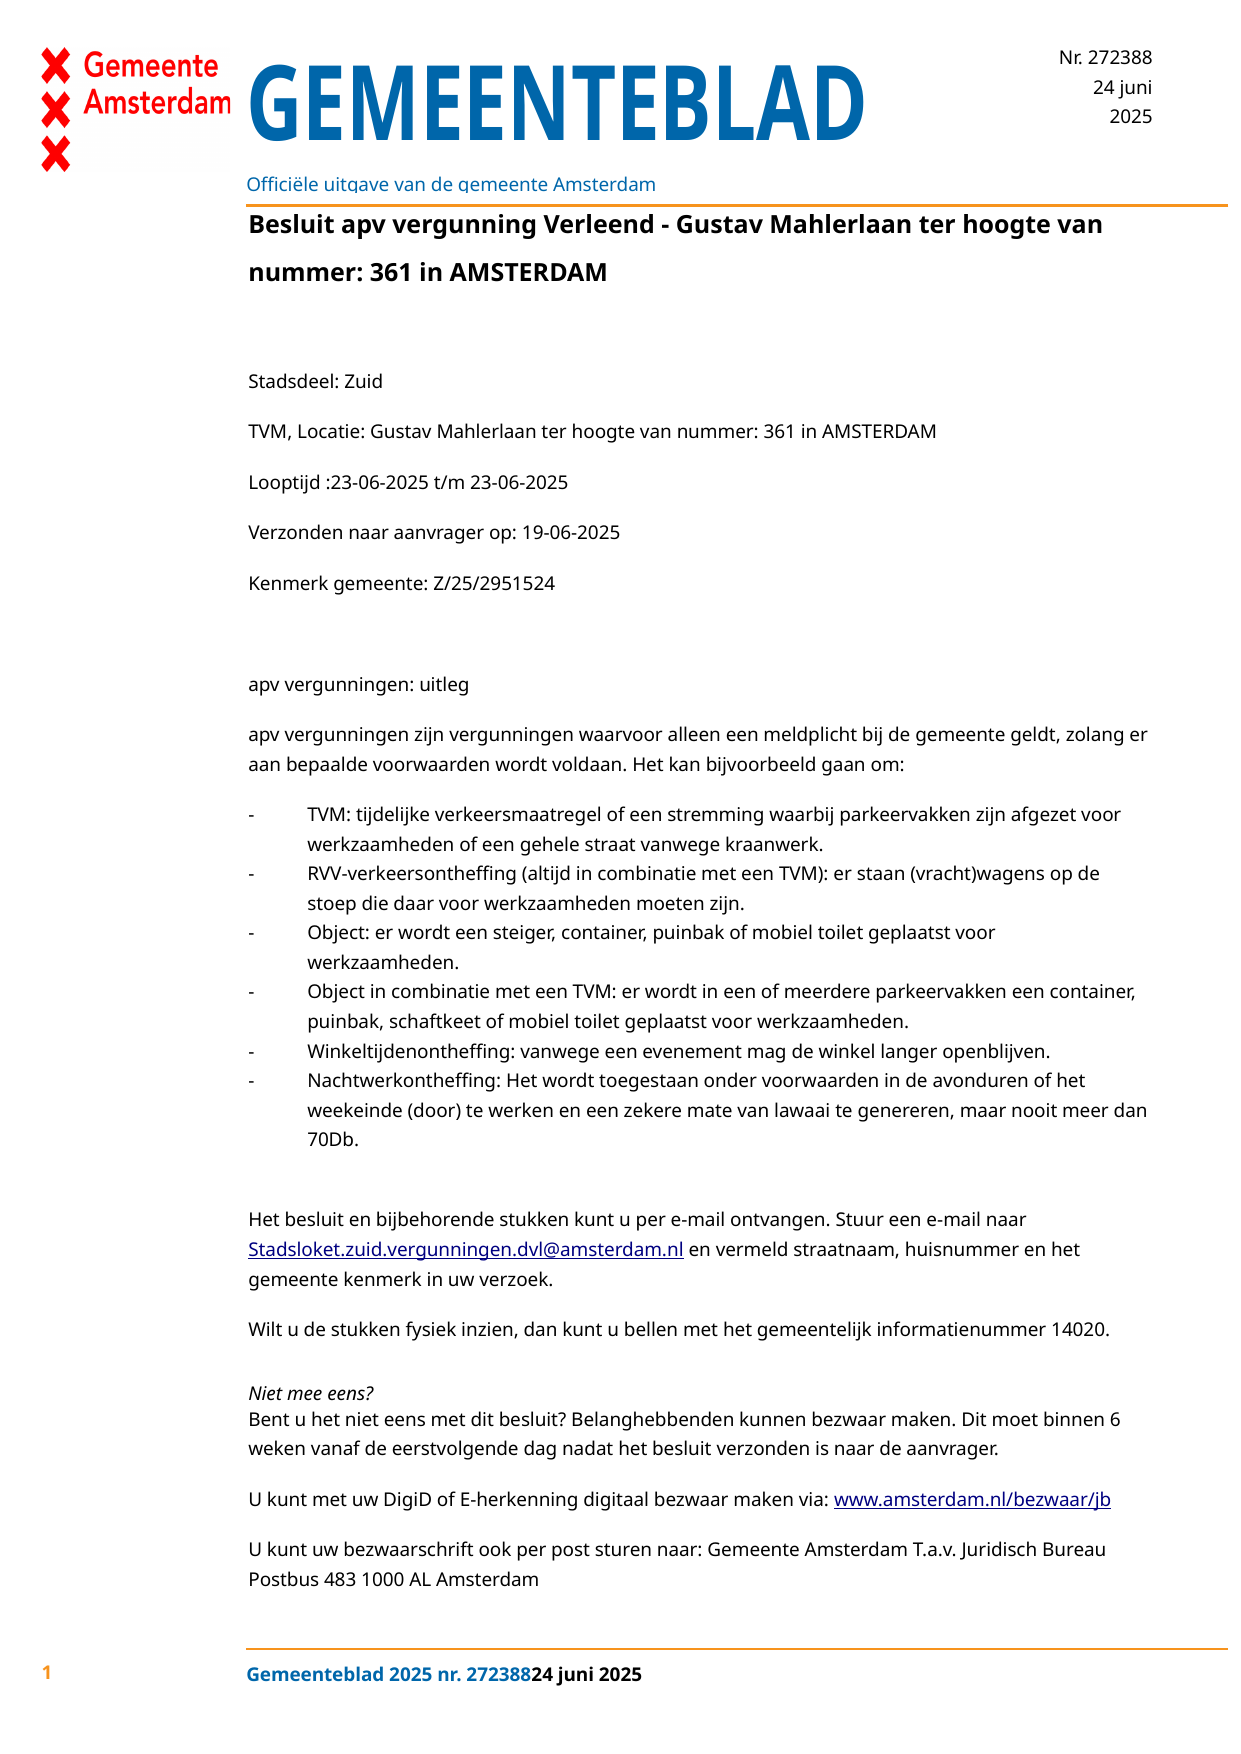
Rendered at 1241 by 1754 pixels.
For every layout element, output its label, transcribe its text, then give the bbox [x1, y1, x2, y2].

text Verzonden naar aanvrager op: 19-06-2025 [248, 519, 1152, 545]
list Object: er wordt een steiger, container, puinbak of mobiel toilet geplaatst voor werkzaamheden. [248, 919, 1152, 975]
text U kunt met uw DigiD of E-herkenning digitaal bezwaar maken via: www.amsterdam.nl/bezwaar/jb [248, 1486, 1152, 1512]
text Wilt u de stukken fysiek inzien, dan kunt u bellen met het gemeentelijk informatienummer 14020. [248, 1316, 1152, 1342]
text U kunt uw bezwaarschrift ook per post sturen naar: Gemeente Amsterdam T.a.v. Juridisch Bureau Postbus 483 1000 AL Amsterdam [248, 1536, 1152, 1592]
text Niet mee eens? [248, 1380, 1152, 1406]
list RVV-verkeersontheffing (altijd in combinatie met een TVM): er staan (vracht)wagens op de stoep die daar voor werkzaamheden moeten zijn. [248, 860, 1152, 916]
text Het besluit en bijbehorende stukken kunt u per e-mail ontvangen. Stuur een e-mail naar Stadsloket.zuid.vergunningen.dvl@amsterdam.nl en vermeld straatnaam, huisnummer en het gemeente kenmerk in uw verzoek. [248, 1207, 1152, 1292]
text Bent u het niet eens met dit besluit? Belanghebbenden kunnen bezwaar maken. Dit moet binnen 6 weken vanaf de eerstvolgende dag nadat het besluit verzonden is naar de aanvrager. [248, 1406, 1152, 1461]
picture [41, 47, 231, 172]
text apv vergunningen: uitleg [248, 671, 1152, 697]
text TVM, Locatie: Gustav Mahlerlaan ter hoogte van nummer: 361 in AMSTERDAM [248, 419, 1152, 444]
text Besluit apv vergunning Verleend - Gustav Mahlerlaan ter hoogte van nummer: 361 in AMSTERDAM [248, 207, 1152, 288]
text Stadsdeel: Zuid [248, 368, 1152, 394]
text Looptijd :23-06-2025 t/m 23-06-2025 [248, 469, 1152, 495]
list Object in combinatie met een TVM: er wordt in een of meerdere parkeervakken een container, puinbak, schaftkeet of mobiel toilet geplaatst voor werkzaamheden. [248, 979, 1152, 1034]
text apv vergunningen zijn vergunningen waarvoor alleen een meldplicht bij de gemeente geldt, zolang er aan bepaalde voorwaarden wordt voldaan. Het kan bijvoorbeeld gaan om: [248, 721, 1152, 777]
list TVM: tijdelijke verkeersmaatregel of een stremming waarbij parkeervakken zijn afgezet voor werkzaamheden of een gehele straat vanwege kraanwerk. [248, 801, 1152, 857]
text Kenmerk gemeente: Z/25/2951524 [248, 570, 1152, 596]
list Winkeltijdenontheffing: vanwege een evenement mag de winkel langer openblijven. [248, 1038, 1152, 1064]
list Nachtwerkontheffing: Het wordt toegestaan onder voorwaarden in de avonduren of het weekeinde (door) te werken en een zekere mate van lawaai te genereren, maar nooit meer dan 70Db. [248, 1067, 1152, 1152]
